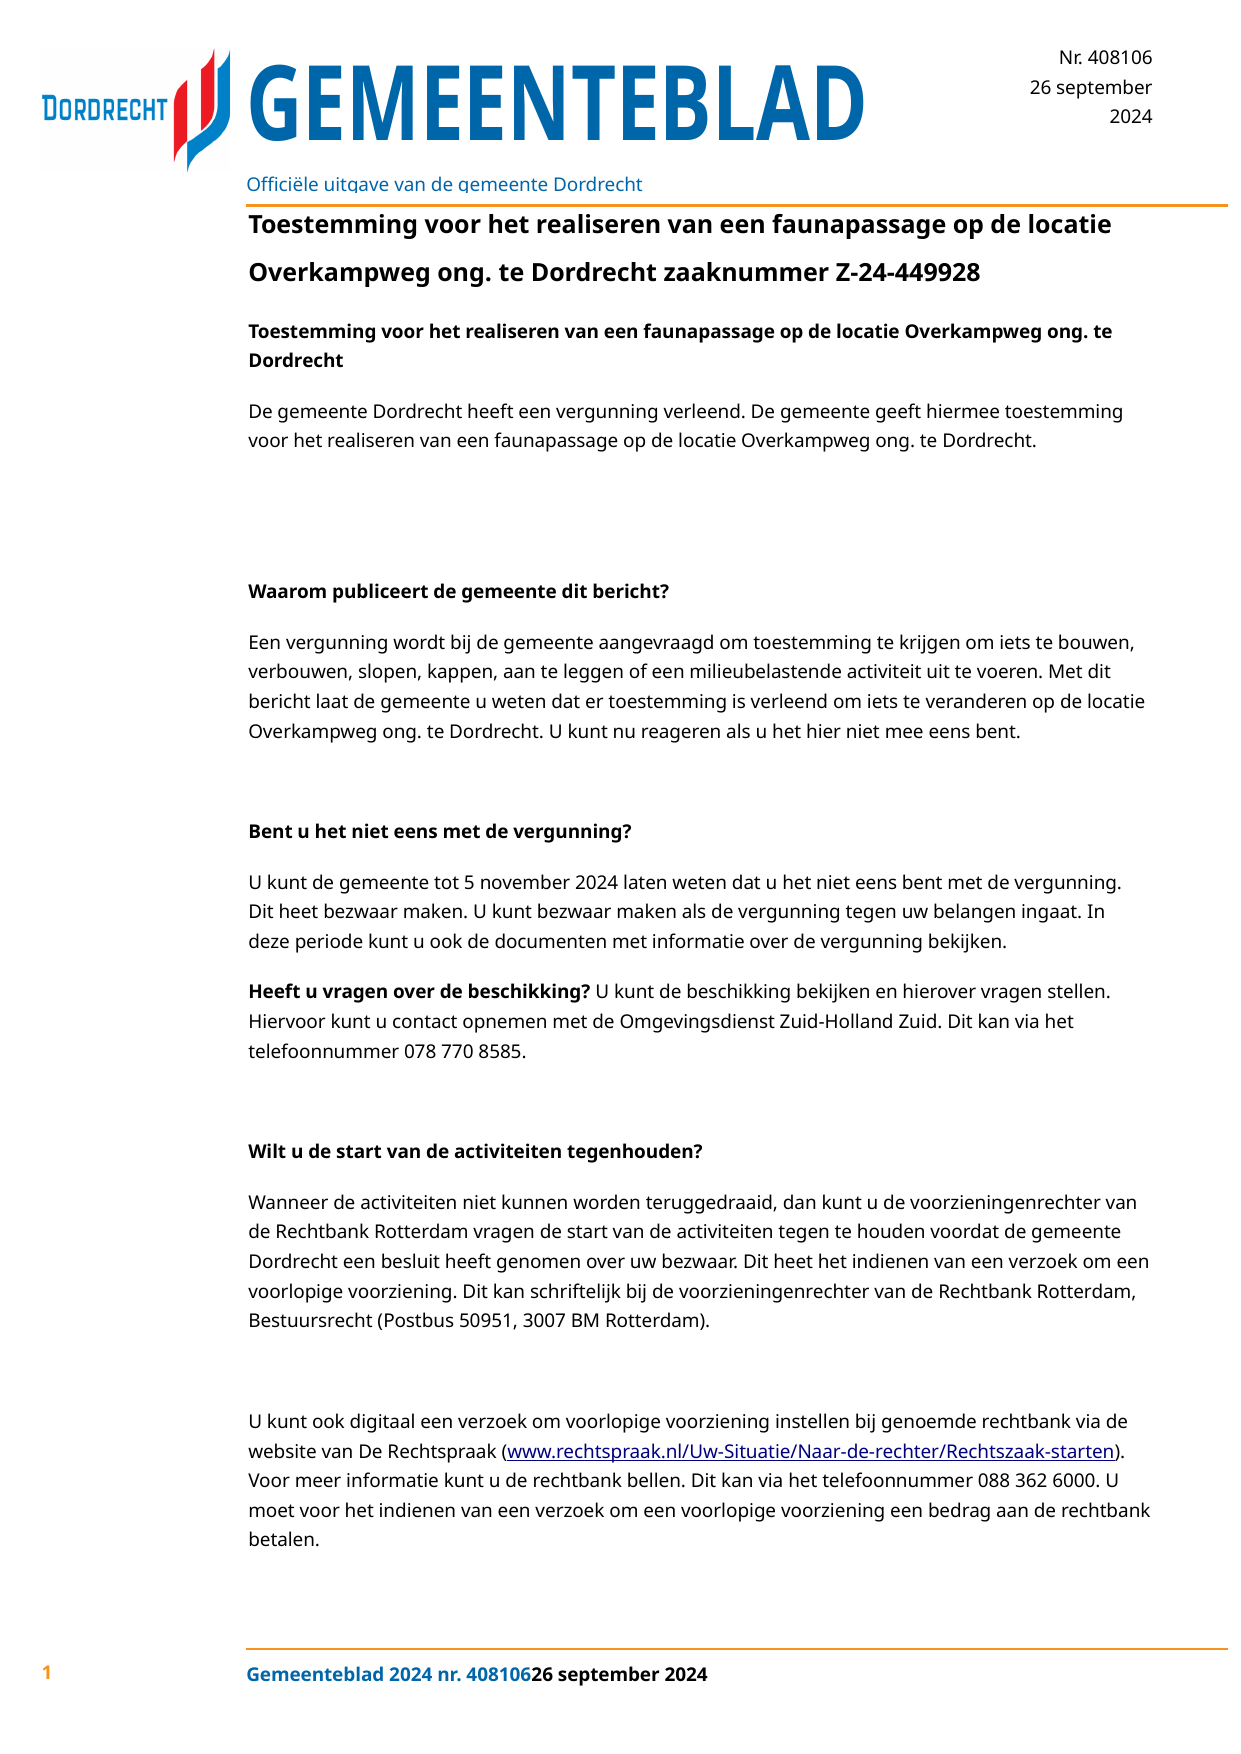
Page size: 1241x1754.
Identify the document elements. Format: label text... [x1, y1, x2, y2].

text Waarom publiceert de gemeente dit bericht? [248, 579, 1152, 604]
text Wilt u de start van de activiteiten tegenhouden? [248, 1139, 1152, 1164]
text U kunt ook digitaal een verzoek om voorlopige voorziening instellen bij genoemde rechtbank via de website van De Rechtspraak (www.rechtspraak.nl/Uw-Situatie/Naar-de-rechter/Rechtszaak-starten). Voor meer informatie kunt u de rechtbank bellen. Dit kan via het telefoonnummer 088 362 6000. U moet voor het indienen van een verzoek om een voorlopige voorziening een bedrag aan de rechtbank betalen. [248, 1408, 1152, 1552]
text Wanneer de activiteiten niet kunnen worden teruggedraaid, dan kunt u de voorzieningenrechter van de Rechtbank Rotterdam vragen de start van de activiteiten tegen te houden voordat de gemeente Dordrecht een besluit heeft genomen over uw bezwaar. Dit heet het indienen van een verzoek om een voorlopige voorziening. Dit kan schriftelijk bij de voorzieningenrechter van de Rechtbank Rotterdam, Bestuursrecht (Postbus 50951, 3007 BM Rotterdam). [248, 1189, 1152, 1333]
text Toestemming voor het realiseren van een faunapassage op de locatie Overkampweg ong. te Dordrecht [248, 318, 1152, 373]
text Heeft u vragen over de beschikking? U kunt de beschikking bekijken en hierover vragen stellen. Hiervoor kunt u contact opnemen met de Omgevingsdienst Zuid-Holland Zuid. Dit kan via het telefoonnummer 078 770 8585. [248, 979, 1152, 1064]
text Een vergunning wordt bij de gemeente aangevraagd om toestemming te krijgen om iets te bouwen, verbouwen, slopen, kappen, aan te leggen of een milieubelastende activiteit uit te voeren. Met dit bericht laat de gemeente u weten dat er toestemming is verleend om iets te veranderen op de locatie Overkampweg ong. te Dordrecht. U kunt nu reageren als u het hier niet mee eens bent. [248, 629, 1152, 744]
picture [41, 47, 231, 172]
text De gemeente Dordrecht heeft een vergunning verleend. De gemeente geeft hiermee toestemming voor het realiseren van een faunapassage op de locatie Overkampweg ong. te Dordrecht. [248, 398, 1152, 453]
text Toestemming voor het realiseren van een faunapassage op de locatie Overkampweg ong. te Dordrecht zaaknummer Z-24-449928 [248, 207, 1152, 288]
text U kunt de gemeente tot 5 november 2024 laten weten dat u het niet eens bent met de vergunning. Dit heet bezwaar maken. U kunt bezwaar maken als de vergunning tegen uw belangen ingaat. In deze periode kunt u ook de documenten met informatie over de vergunning bekijken. [248, 869, 1152, 954]
text Bent u het niet eens met de vergunning? [248, 819, 1152, 844]
